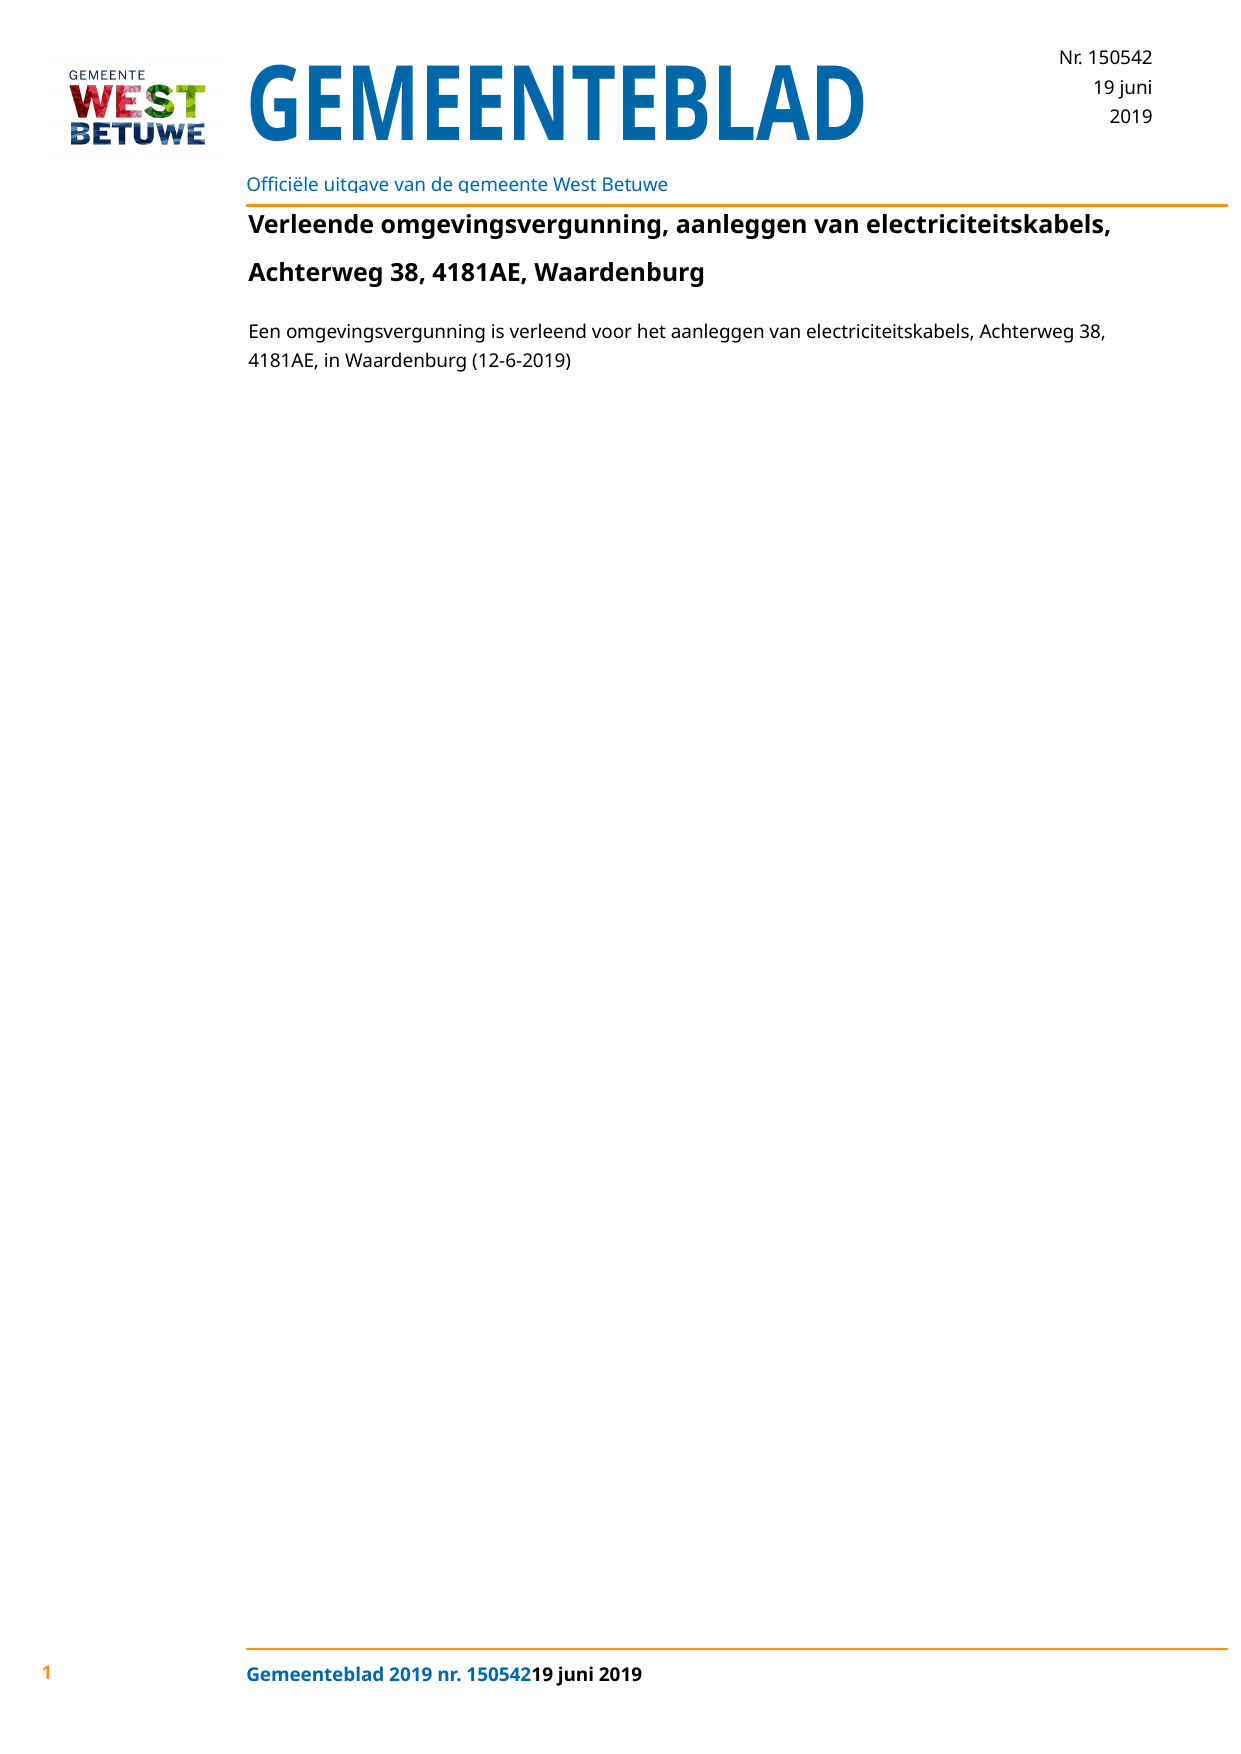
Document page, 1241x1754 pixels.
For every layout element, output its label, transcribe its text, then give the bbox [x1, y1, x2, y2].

picture [41, 47, 231, 172]
text Verleende omgevingsvergunning, aanleggen van electriciteitskabels, Achterweg 38, 4181AE, Waardenburg [248, 207, 1152, 288]
text Een omgevingsvergunning is verleend voor het aanleggen van electriciteitskabels, Achterweg 38, 4181AE, in Waardenburg (12-6-2019) [248, 318, 1152, 373]
